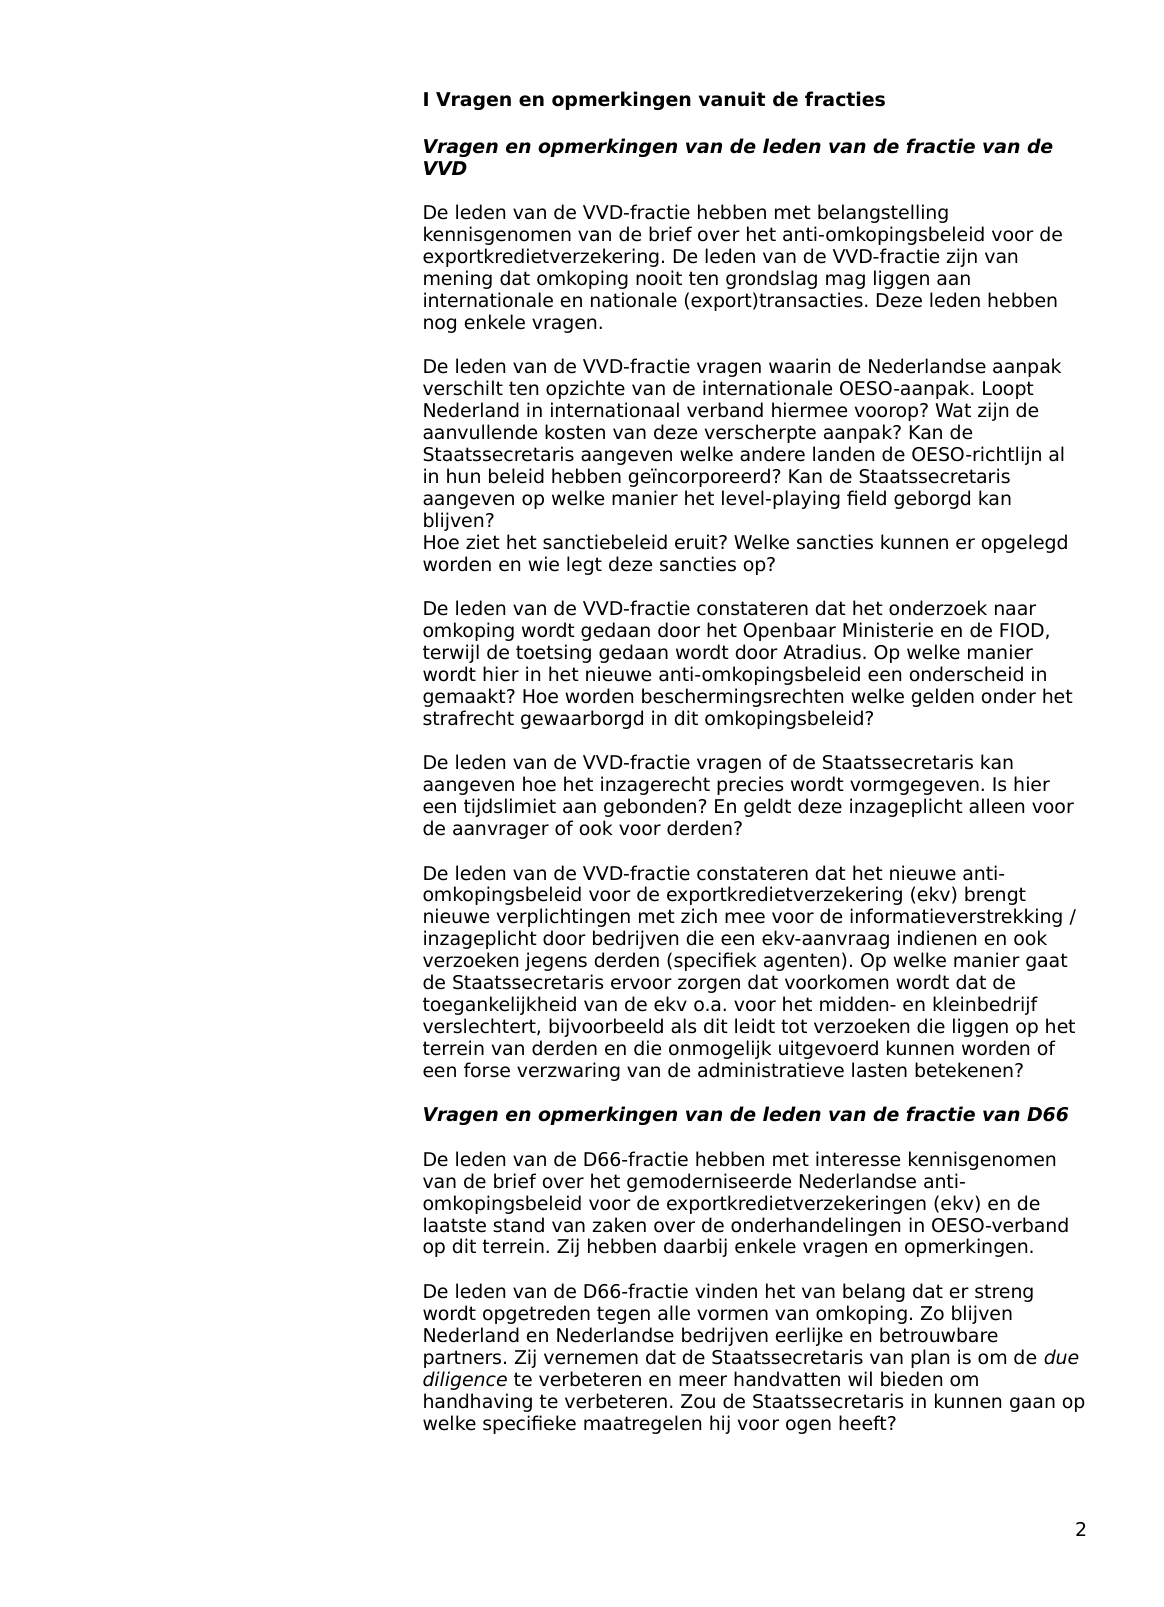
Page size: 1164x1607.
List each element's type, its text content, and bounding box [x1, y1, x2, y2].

text Hoe ziet het sanctiebeleid eruit? Welke sancties kunnen er opgelegd worden en wie legt deze sancties op? [422, 532, 1087, 576]
text De leden van de VVD-fractie vragen of de Staatssecretaris kan aangeven hoe het inzagerecht precies wordt vormgegeven. Is hier een tijdslimiet aan gebonden? En geldt deze inzageplicht alleen voor de aanvrager of ook voor derden? [422, 752, 1087, 840]
subtitle I Vragen en opmerkingen vanuit de fracties [422, 89, 1087, 111]
text De leden van de VVD-fractie constateren dat het onderzoek naar omkoping wordt gedaan door het Openbaar Ministerie en de FIOD, terwijl de toetsing gedaan wordt door Atradius. Op welke manier wordt hier in het nieuwe anti-omkopingsbeleid een onderscheid in gemaakt? Hoe worden beschermingsrechten welke gelden onder het strafrecht gewaarborgd in dit omkopingsbeleid? [422, 598, 1087, 730]
subtitle Vragen en opmerkingen van de leden van de fractie van D66 [422, 1104, 1087, 1126]
text De leden van de D66-fractie vinden het van belang dat er streng wordt opgetreden tegen alle vormen van omkoping. Zo blijven Nederland en Nederlandse bedrijven eerlijke en betrouwbare partners. Zij vernemen dat de Staatssecretaris van plan is om de due diligence te verbeteren en meer handvatten wil bieden om handhaving te verbeteren. Zou de Staatssecretaris in kunnen gaan op welke specifieke maatregelen hij voor ogen heeft? [422, 1281, 1087, 1434]
text De leden van de VVD-fractie constateren dat het nieuwe anti-omkopingsbeleid voor de exportkredietverzekering (ekv) brengt nieuwe verplichtingen met zich mee voor de informatieverstrekking / inzageplicht door bedrijven die een ekv-aanvraag indienen en ook verzoeken jegens derden (specifiek agenten). Op welke manier gaat de Staatssecretaris ervoor zorgen dat voorkomen wordt dat de toegankelijkheid van de ekv o.a. voor het midden- en kleinbedrijf verslechtert, bijvoorbeeld als dit leidt tot verzoeken die liggen op het terrein van derden en die onmogelijk uitgevoerd kunnen worden of een forse verzwaring van de administratieve lasten betekenen? [422, 862, 1087, 1082]
subtitle Vragen en opmerkingen van de leden van de fractie van de VVD [422, 136, 1087, 180]
text De leden van de VVD-fractie vragen waarin de Nederlandse aanpak verschilt ten opzichte van de internationale OESO-aanpak. Loopt Nederland in internationaal verband hiermee voorop? Wat zijn de aanvullende kosten van deze verscherpte aanpak? Kan de Staatssecretaris aangeven welke andere landen de OESO-richtlijn al in hun beleid hebben geïncorporeerd? Kan de Staatssecretaris aangeven op welke manier het level-playing field geborgd kan blijven? [422, 356, 1087, 532]
text De leden van de D66-fractie hebben met interesse kennisgenomen van de brief over het gemoderniseerde Nederlandse anti-omkopingsbeleid voor de exportkredietverzekeringen (ekv) en de laatste stand van zaken over de onderhandelingen in OESO-verband op dit terrein. Zij hebben daarbij enkele vragen en opmerkingen. [422, 1148, 1087, 1258]
text De leden van de VVD-fractie hebben met belangstelling kennisgenomen van de brief over het anti-omkopingsbeleid voor de exportkredietverzekering. De leden van de VVD-fractie zijn van mening dat omkoping nooit ten grondslag mag liggen aan internationale en nationale (export)transacties. Deze leden hebben nog enkele vragen. [422, 202, 1087, 334]
